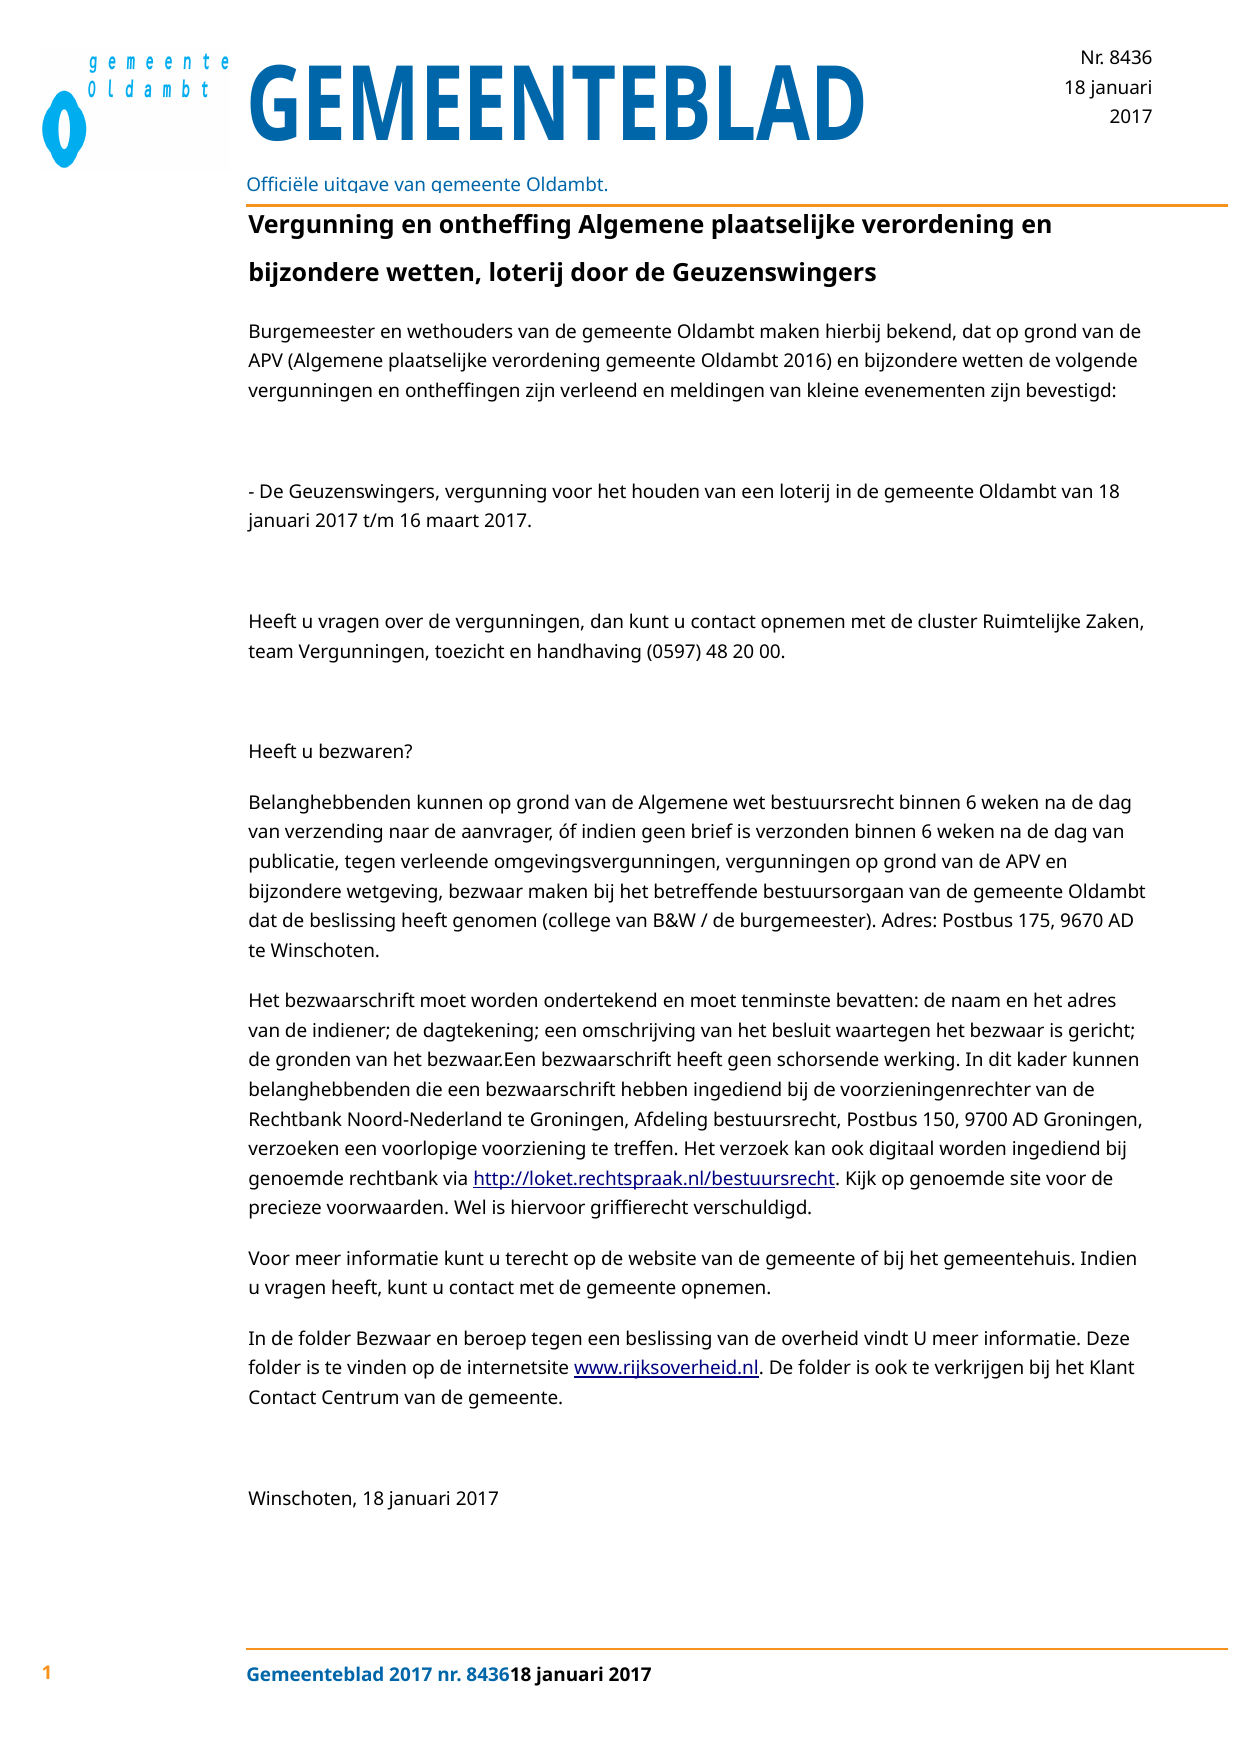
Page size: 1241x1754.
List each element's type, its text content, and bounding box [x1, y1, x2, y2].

text Heeft u vragen over de vergunningen, dan kunt u contact opnemen met de cluster Ruimtelijke Zaken, team Vergunningen, toezicht en handhaving (0597) 48 20 00. [248, 608, 1152, 664]
text Het bezwaarschrift moet worden ondertekend en moet tenminste bevatten: de naam en het adres van de indiener; de dagtekening; een omschrijving van het besluit waartegen het bezwaar is gericht; de gronden van het bezwaar.Een bezwaarschrift heeft geen schorsende werking. In dit kader kunnen belanghebbenden die een bezwaarschrift hebben ingediend bij de voorzieningenrechter van de Rechtbank Noord-Nederland te Groningen, Afdeling bestuursrecht, Postbus 150, 9700 AD Groningen, verzoeken een voorlopige voorziening te treffen. Het verzoek kan ook digitaal worden ingediend bij genoemde rechtbank via http://loket.rechtspraak.nl/bestuursrecht. Kijk op genoemde site voor de precieze voorwaarden. Wel is hiervoor griffierecht verschuldigd. [248, 987, 1152, 1220]
text Winschoten, 18 januari 2017 [248, 1485, 1152, 1511]
text - De Geuzenswingers, vergunning voor het houden van een loterij in de gemeente Oldambt van 18 januari 2017 t/m 16 maart 2017. [248, 478, 1152, 533]
text Heeft u bezwaren? [248, 739, 1152, 764]
text Vergunning en ontheffing Algemene plaatselijke verordening en bijzondere wetten, loterij door de Geuzenswingers [248, 207, 1152, 288]
text Voor meer informatie kunt u terecht op de website van de gemeente of bij het gemeentehuis. Indien u vragen heeft, kunt u contact met de gemeente opnemen. [248, 1245, 1152, 1300]
text Belanghebbenden kunnen op grond van de Algemene wet bestuursrecht binnen 6 weken na de dag van verzending naar de aanvrager, óf indien geen brief is verzonden binnen 6 weken na de dag van publicatie, tegen verleende omgevingsvergunningen, vergunningen op grond van de APV en bijzondere wetgeving, bezwaar maken bij het betreffende bestuursorgaan van de gemeente Oldambt dat de beslissing heeft genomen (college van B&W / de burgemeester). Adres: Postbus 175, 9670 AD te Winschoten. [248, 789, 1152, 963]
picture [41, 47, 231, 172]
text In de folder Bezwaar en beroep tegen een beslissing van de overheid vindt U meer informatie. Deze folder is te vinden op de internetsite www.rijksoverheid.nl. De folder is ook te verkrijgen bij het Klant Contact Centrum van de gemeente. [248, 1325, 1152, 1410]
text Burgemeester en wethouders van de gemeente Oldambt maken hierbij bekend, dat op grond van de APV (Algemene plaatselijke verordening gemeente Oldambt 2016) en bijzondere wetten de volgende vergunningen en ontheffingen zijn verleend en meldingen van kleine evenementen zijn bevestigd: [248, 318, 1152, 403]
